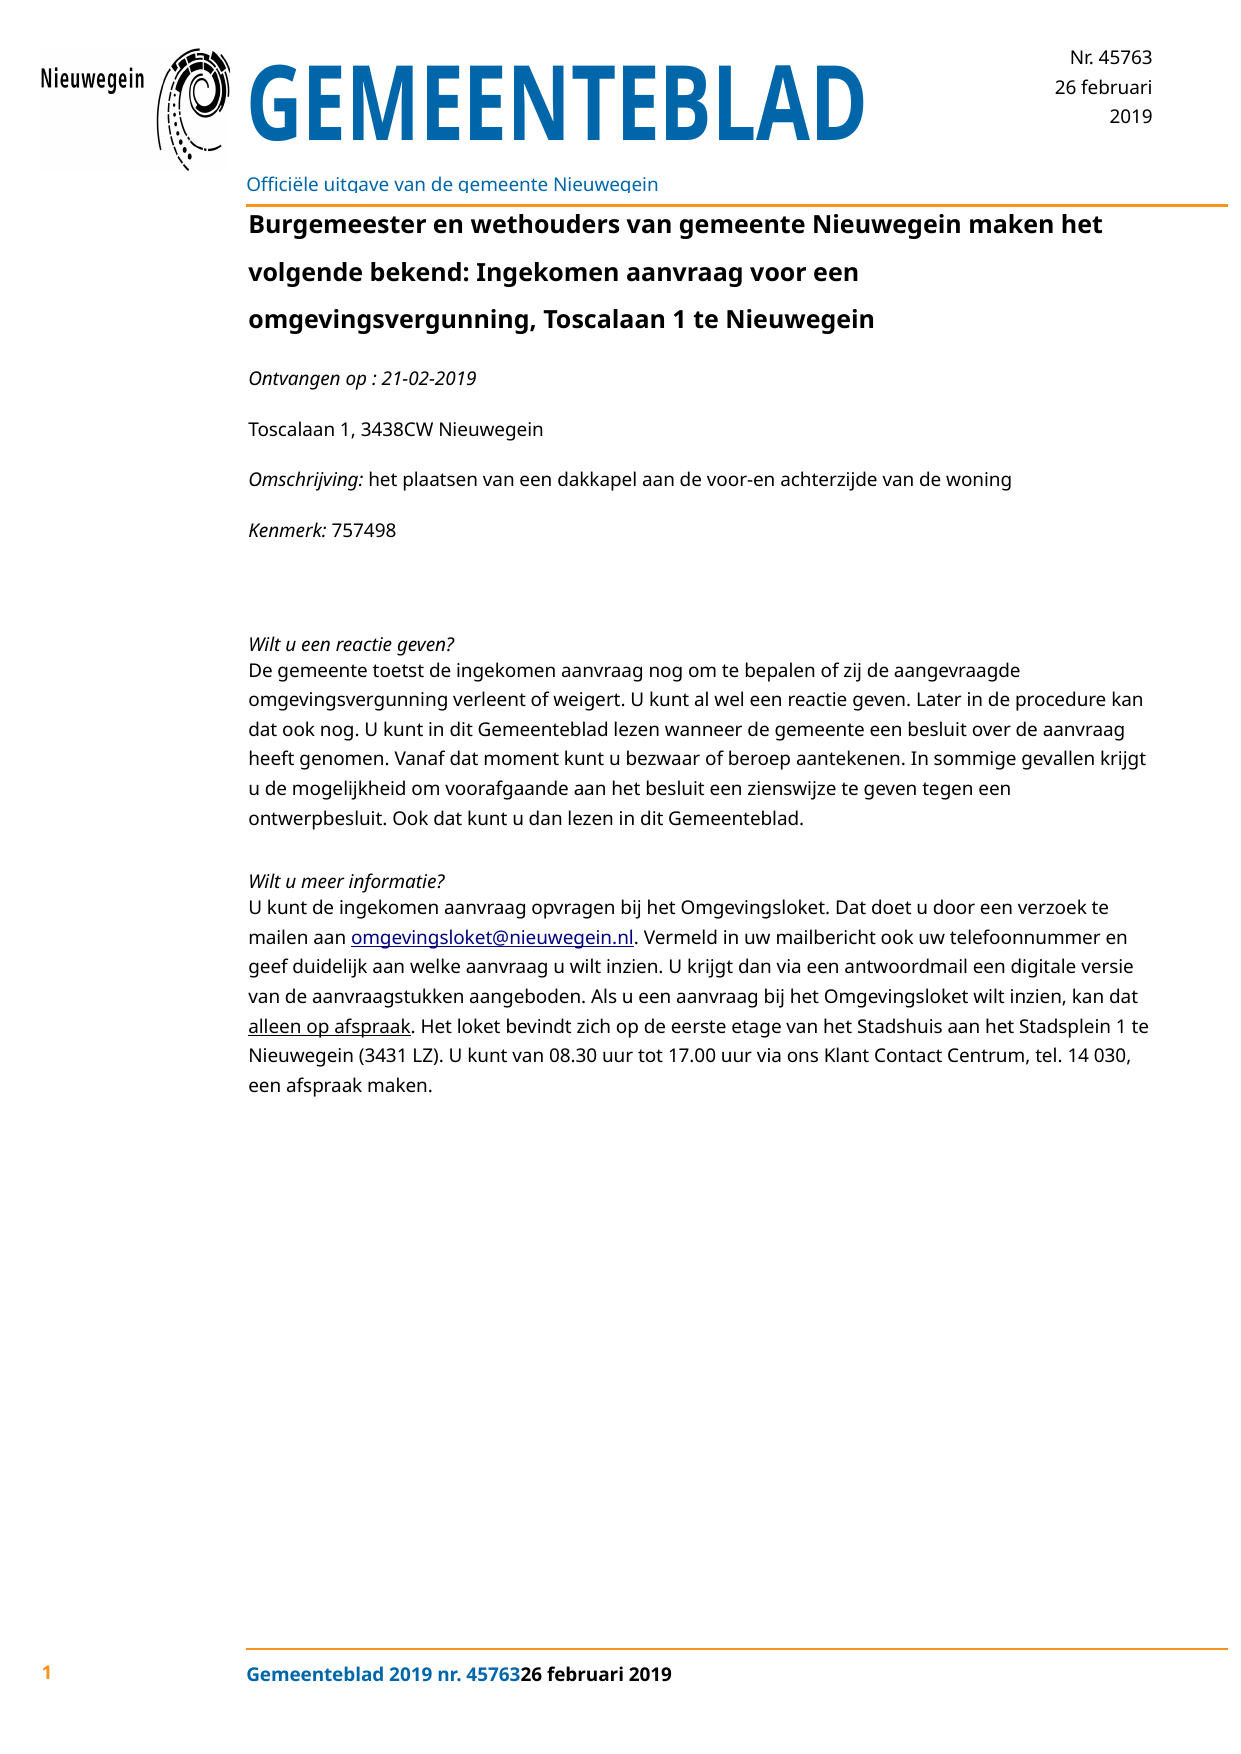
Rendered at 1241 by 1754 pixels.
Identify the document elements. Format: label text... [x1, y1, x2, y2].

text Wilt u een reactie geven? [248, 631, 1152, 657]
text Toscalaan 1, 3438CW Nieuwegein [248, 416, 1152, 442]
picture [41, 47, 231, 172]
text Omschrijving: het plaatsen van een dakkapel aan de voor-en achterzijde van de woning [248, 466, 1152, 492]
text De gemeente toetst de ingekomen aanvraag nog om te bepalen of zij de aangevraagde omgevingsvergunning verleent of weigert. U kunt al wel een reactie geven. Later in de procedure kan dat ook nog. U kunt in dit Gemeenteblad lezen wanneer de gemeente een besluit over de aanvraag heeft genomen. Vanaf dat moment kunt u bezwaar of beroep aantekenen. In sommige gevallen krijgt u de mogelijkheid om voorafgaande aan het besluit een zienswijze te geven tegen een ontwerpbesluit. Ook dat kunt u dan lezen in dit Gemeenteblad. [248, 657, 1152, 831]
text Wilt u meer informatie? [248, 869, 1152, 894]
text U kunt de ingekomen aanvraag opvragen bij het Omgevingsloket. Dat doet u door een verzoek te mailen aan omgevingsloket@nieuwegein.nl. Vermeld in uw mailbericht ook uw telefoonnummer en geef duidelijk aan welke aanvraag u wilt inzien. U krijgt dan via een antwoordmail een digitale versie van de aanvraagstukken aangeboden. Als u een aanvraag bij het Omgevingsloket wilt inzien, kan dat alleen op afspraak. Het loket bevindt zich op de eerste etage van het Stadshuis aan het Stadsplein 1 te Nieuwegein (3431 LZ). U kunt van 08.30 uur tot 17.00 uur via ons Klant Contact Centrum, tel. 14 030, een afspraak maken. [248, 894, 1152, 1098]
text Ontvangen op : 21-02-2019 [248, 366, 1152, 391]
text Kenmerk: 757498 [248, 517, 1152, 542]
text Burgemeester en wethouders van gemeente Nieuwegein maken het volgende bekend: Ingekomen aanvraag voor een omgevingsvergunning, Toscalaan 1 te Nieuwegein [248, 207, 1152, 336]
